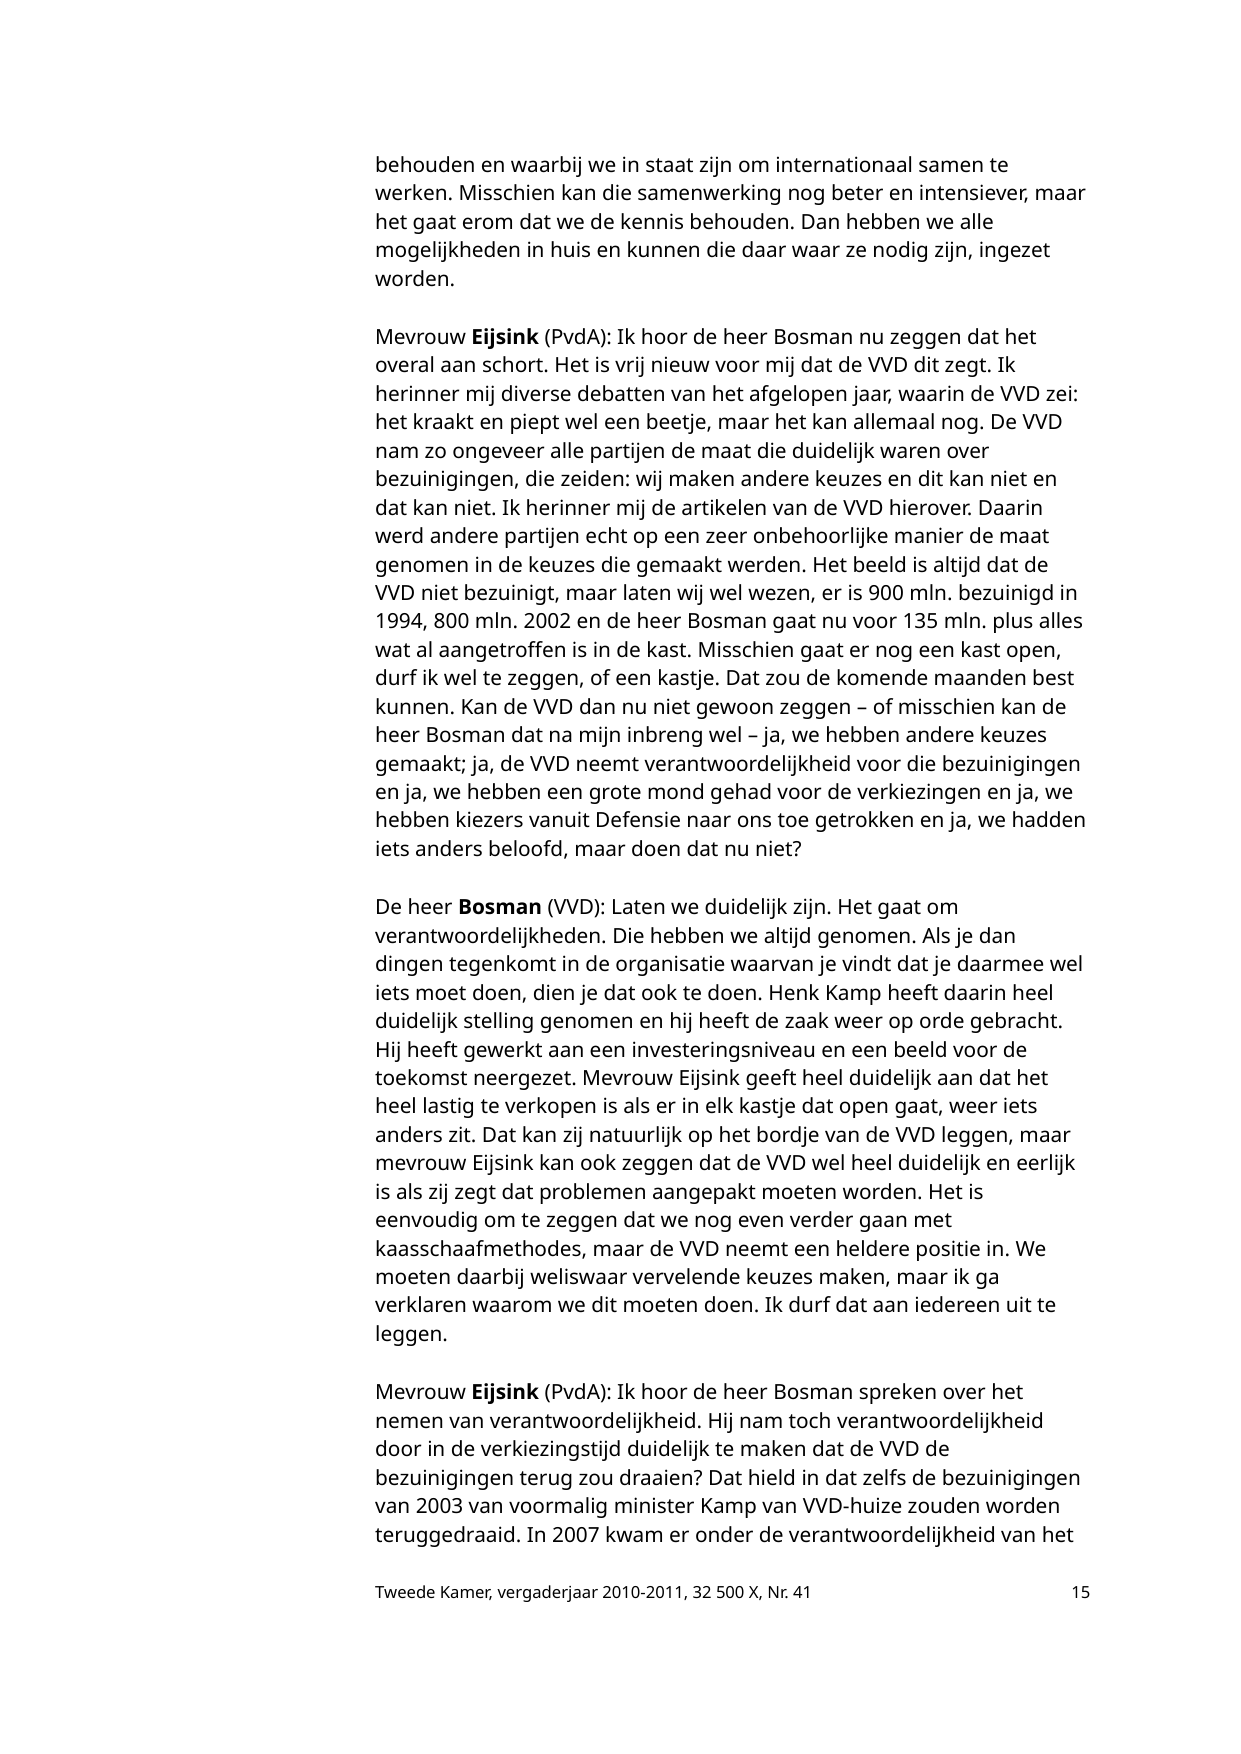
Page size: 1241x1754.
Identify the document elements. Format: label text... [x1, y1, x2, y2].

text behouden en waarbij we in staat zijn om internationaal samen te werken. Misschien kan die samenwerking nog beter en intensiever, maar het gaat erom dat we de kennis behouden. Dan hebben we alle mogelijkheden in huis en kunnen die daar waar ze nodig zijn, ingezet worden. [375, 150, 1090, 292]
text De heer Bosman (VVD): Laten we duidelijk zijn. Het gaat om verantwoordelijkheden. Die hebben we altijd genomen. Als je dan dingen tegenkomt in de organisatie waarvan je vindt dat je daarmee wel iets moet doen, dien je dat ook te doen. Henk Kamp heeft daarin heel duidelijk stelling genomen en hij heeft de zaak weer op orde gebracht. Hij heeft gewerkt aan een investeringsniveau en een beeld voor de toekomst neergezet. Mevrouw Eijsink geeft heel duidelijk aan dat het heel lastig te verkopen is als er in elk kastje dat open gaat, weer iets anders zit. Dat kan zij natuurlijk op het bordje van de VVD leggen, maar mevrouw Eijsink kan ook zeggen dat de VVD wel heel duidelijk en eerlijk is als zij zegt dat problemen aangepakt moeten worden. Het is eenvoudig om te zeggen dat we nog even verder gaan met kaasschaafmethodes, maar de VVD neemt een heldere positie in. We moeten daarbij weliswaar vervelende keuzes maken, maar ik ga verklaren waarom we dit moeten doen. Ik durf dat aan iedereen uit te leggen. [375, 892, 1090, 1347]
text Mevrouw Eijsink (PvdA): Ik hoor de heer Bosman spreken over het nemen van verantwoordelijkheid. Hij nam toch verantwoordelijkheid door in de verkiezingstijd duidelijk te maken dat de VVD de bezuinigingen terug zou draaien? Dat hield in dat zelfs de bezuinigingen van 2003 van voormalig minister Kamp van VVD-huize zouden worden teruggedraaid. In 2007 kwam er onder de verantwoordelijkheid van het [375, 1377, 1090, 1548]
text Mevrouw Eijsink (PvdA): Ik hoor de heer Bosman nu zeggen dat het overal aan schort. Het is vrij nieuw voor mij dat de VVD dit zegt. Ik herinner mij diverse debatten van het afgelopen jaar, waarin de VVD zei: het kraakt en piept wel een beetje, maar het kan allemaal nog. De VVD nam zo ongeveer alle partijen de maat die duidelijk waren over bezuinigingen, die zeiden: wij maken andere keuzes en dit kan niet en dat kan niet. Ik herinner mij de artikelen van de VVD hierover. Daarin werd andere partijen echt op een zeer onbehoorlijke manier de maat genomen in de keuzes die gemaakt werden. Het beeld is altijd dat de VVD niet bezuinigt, maar laten wij wel wezen, er is 900 mln. bezuinigd in 1994, 800 mln. 2002 en de heer Bosman gaat nu voor 135 mln. plus alles wat al aangetroffen is in de kast. Misschien gaat er nog een kast open, durf ik wel te zeggen, of een kastje. Dat zou de komende maanden best kunnen. Kan de VVD dan nu niet gewoon zeggen – of misschien kan de heer Bosman dat na mijn inbreng wel – ja, we hebben andere keuzes gemaakt; ja, de VVD neemt verantwoordelijkheid voor die bezuinigingen en ja, we hebben een grote mond gehad voor de verkiezingen en ja, we hebben kiezers vanuit Defensie naar ons toe getrokken en ja, we hadden iets anders beloofd, maar doen dat nu niet? [375, 322, 1090, 862]
